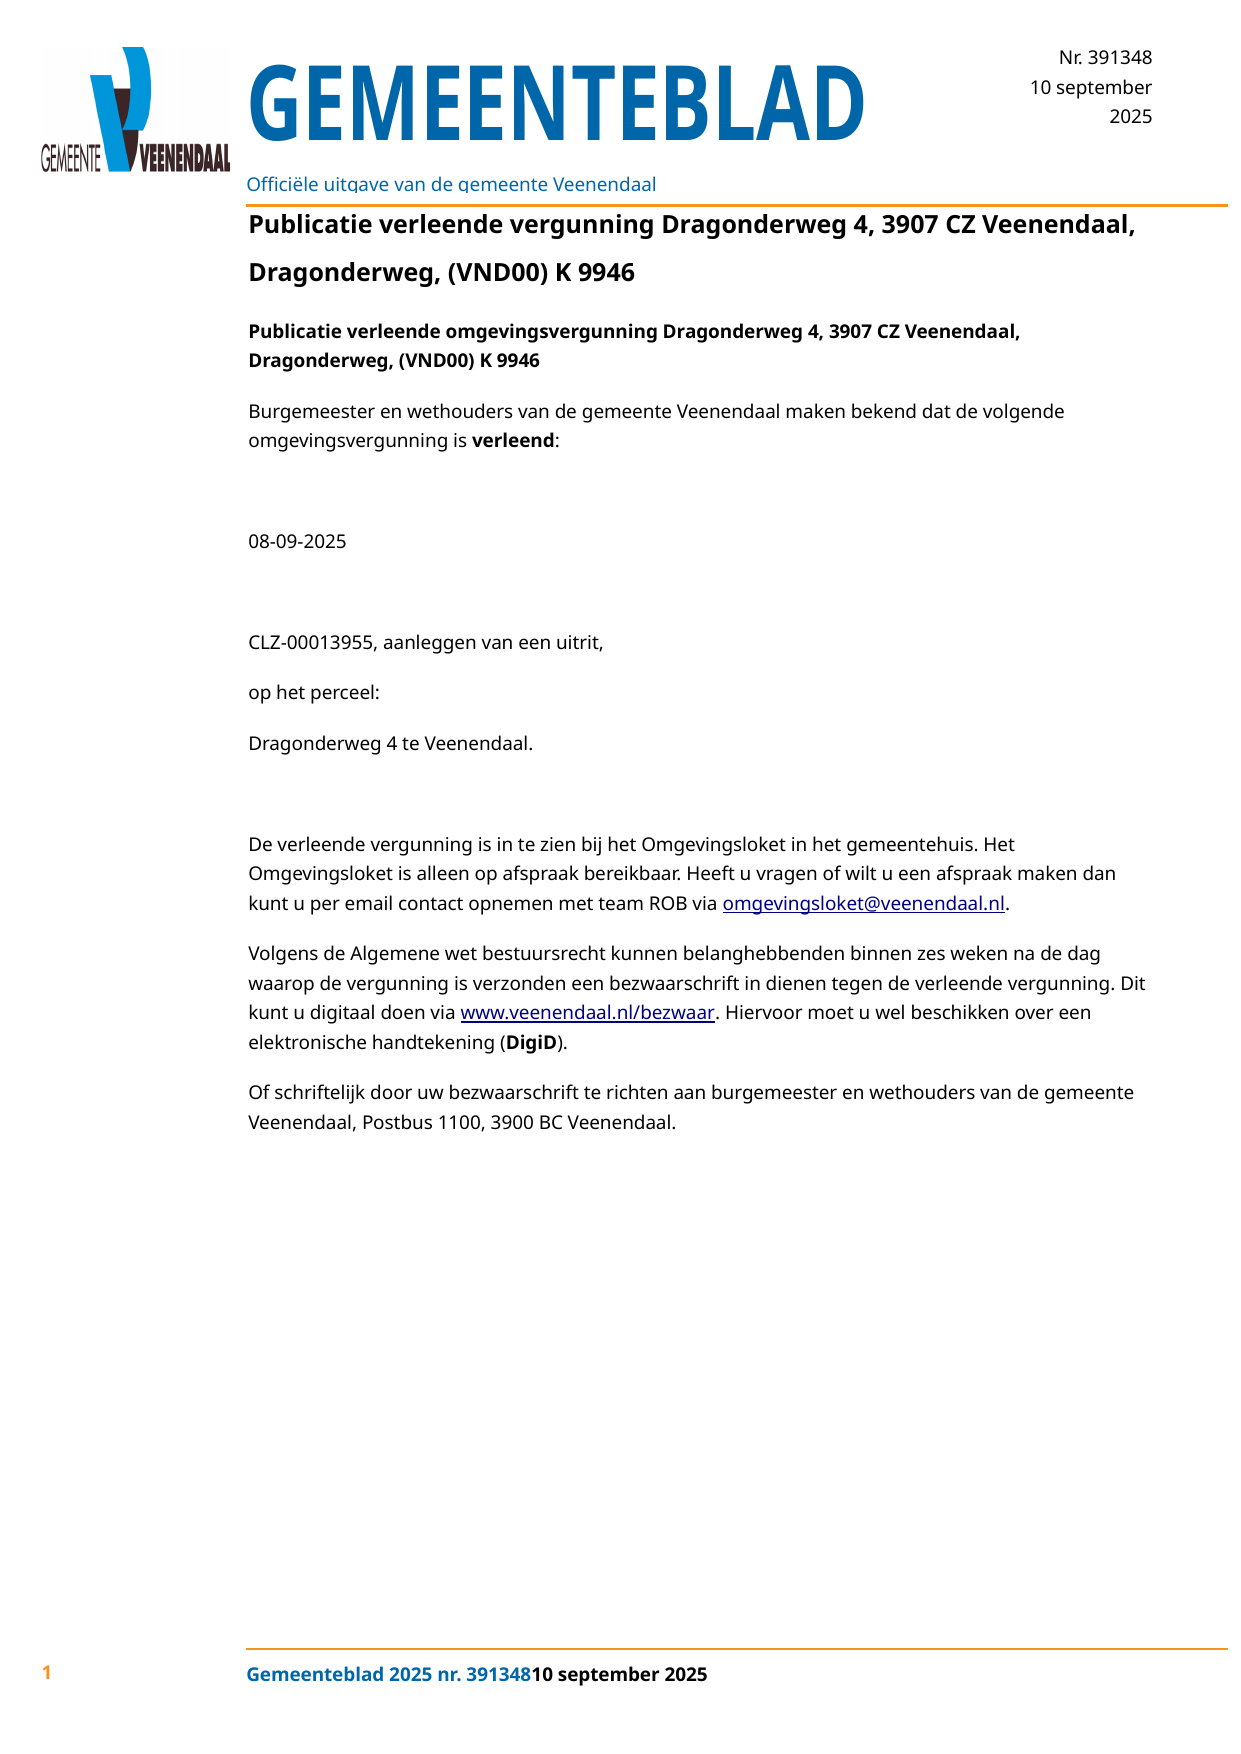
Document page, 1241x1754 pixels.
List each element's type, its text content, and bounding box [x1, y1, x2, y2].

text Publicatie verleende omgevingsvergunning Dragonderweg 4, 3907 CZ Veenendaal, Dragonderweg, (VND00) K 9946 [248, 318, 1152, 373]
text Volgens de Algemene wet bestuursrecht kunnen belanghebbenden binnen zes weken na de dag waarop de vergunning is verzonden een bezwaarschrift in dienen tegen de verleende vergunning. Dit kunt u digitaal doen via www.veenendaal.nl/bezwaar. Hiervoor moet u wel beschikken over een elektronische handtekening (DigiD). [248, 940, 1152, 1055]
text Of schriftelijk door uw bezwaarschrift te richten aan burgemeester en wethouders van de gemeente Veenendaal, Postbus 1100, 3900 BC Veenendaal. [248, 1079, 1152, 1135]
text CLZ-00013955, aanleggen van een uitrit, [248, 629, 1152, 655]
text op het perceel: [248, 679, 1152, 705]
text 08-09-2025 [248, 528, 1152, 554]
text Burgemeester en wethouders van de gemeente Veenendaal maken bekend dat de volgende omgevingsvergunning is verleend: [248, 398, 1152, 453]
picture [123, 47, 231, 172]
picture [41, 47, 130, 172]
text Publicatie verleende vergunning Dragonderweg 4, 3907 CZ Veenendaal, Dragonderweg, (VND00) K 9946 [248, 207, 1152, 288]
text De verleende vergunning is in te zien bij het Omgevingsloket in het gemeentehuis. Het Omgevingsloket is alleen op afspraak bereikbaar. Heeft u vragen of wilt u een afspraak maken dan kunt u per email contact opnemen met team ROB via omgevingsloket@veenendaal.nl. [248, 831, 1152, 916]
text Dragonderweg 4 te Veenendaal. [248, 730, 1152, 756]
